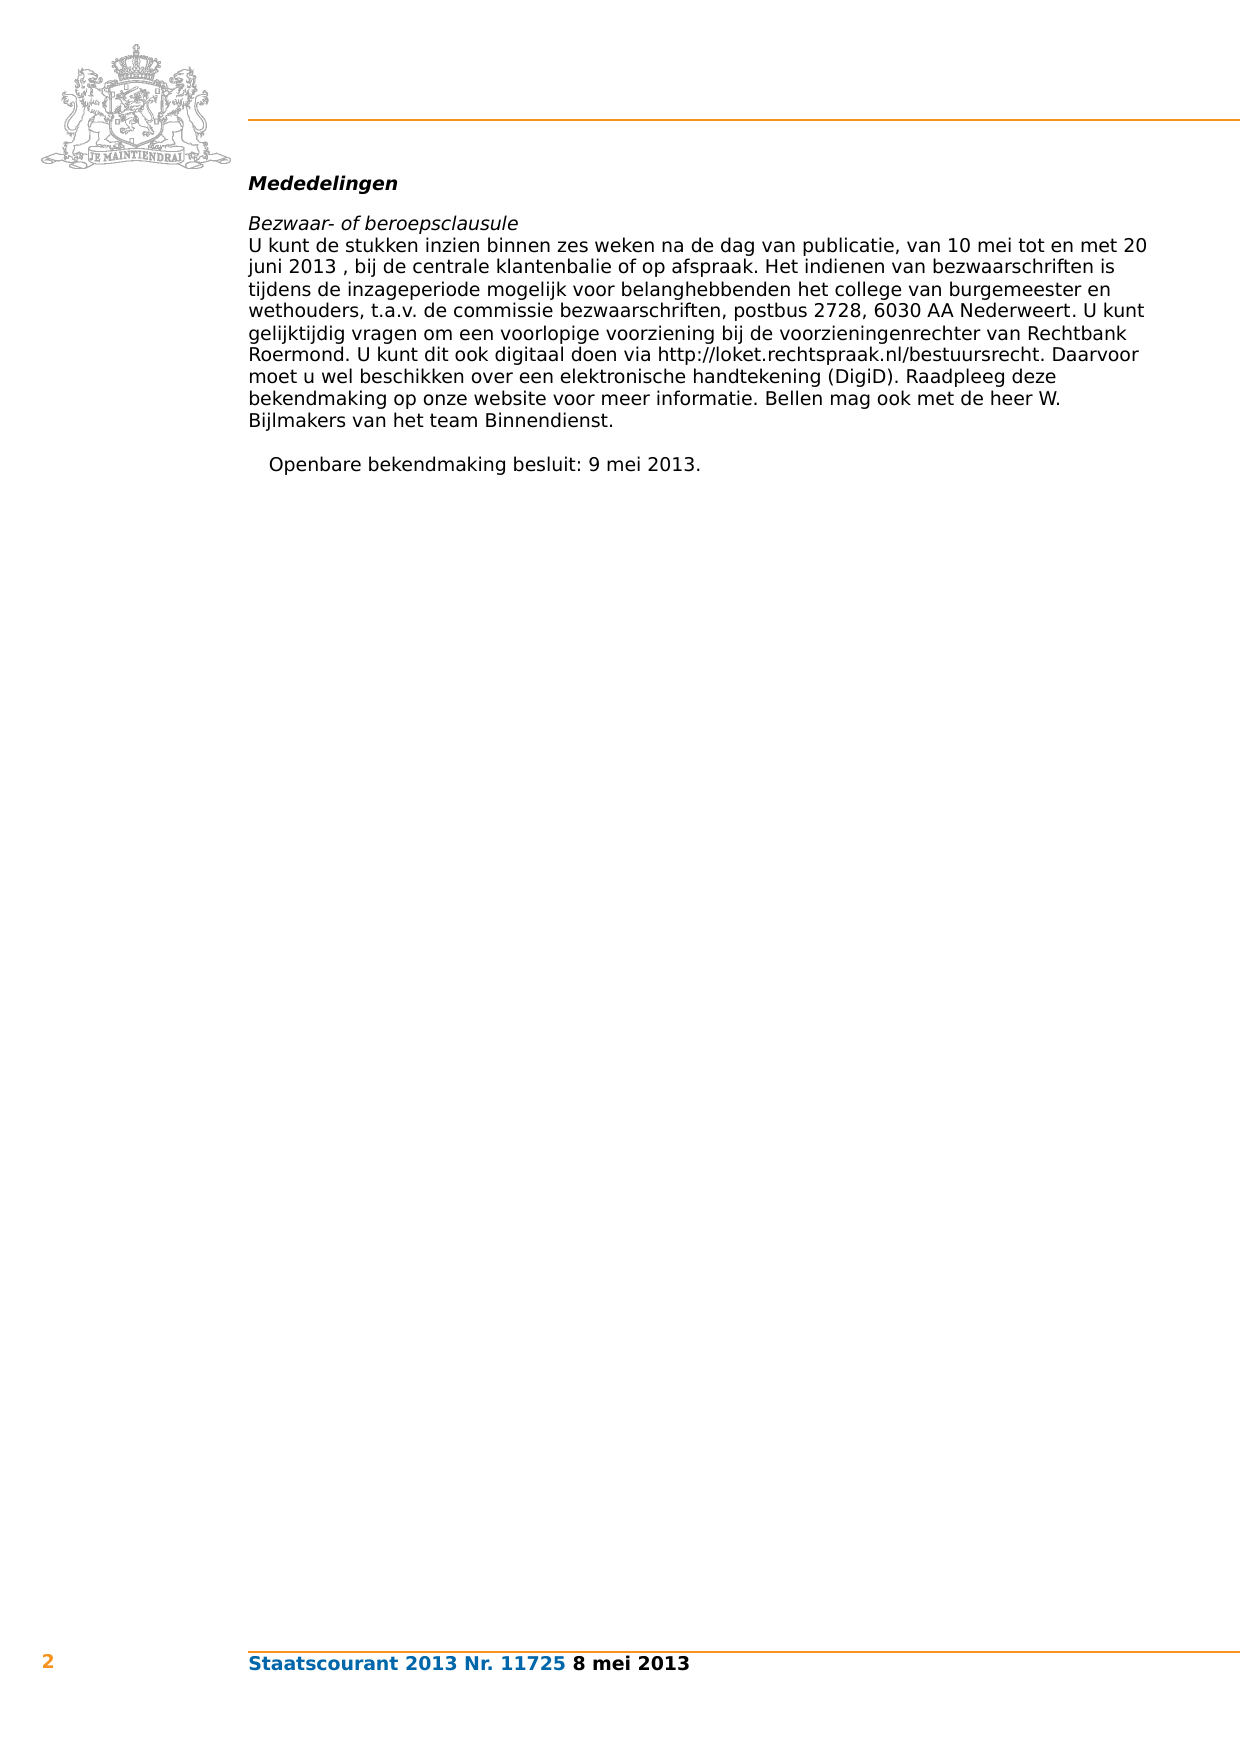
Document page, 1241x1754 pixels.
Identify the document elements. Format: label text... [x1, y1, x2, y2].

subtitle Bezwaar- of beroepsclausule [248, 212, 1163, 234]
subtitle Mededelingen [248, 173, 1163, 195]
text Openbare bekendmaking besluit: 9 mei 2013. [248, 454, 1163, 476]
picture [41, 44, 231, 169]
text U kunt de stukken inzien binnen zes weken na de dag van publicatie, van 10 mei tot en met 20 juni 2013 , bij de centrale klantenbalie of op afspraak. Het indienen van bezwaarschriften is tijdens de inzageperiode mogelijk voor belanghebbenden het college van burgemeester en wethouders, t.a.v. de commissie bezwaarschriften, postbus 2728, 6030 AA Nederweert. U kunt gelijktijdig vragen om een voorlopige voorziening bij de voorzieningenrechter van Rechtbank Roermond. U kunt dit ook digitaal doen via http://loket.rechtspraak.nl/bestuursrecht. Daarvoor moet u wel beschikken over een elektronische handtekening (DigiD). Raadpleeg deze bekendmaking op onze website voor meer informatie. Bellen mag ook met de heer W. Bijlmakers van het team Binnendienst. [248, 234, 1163, 432]
